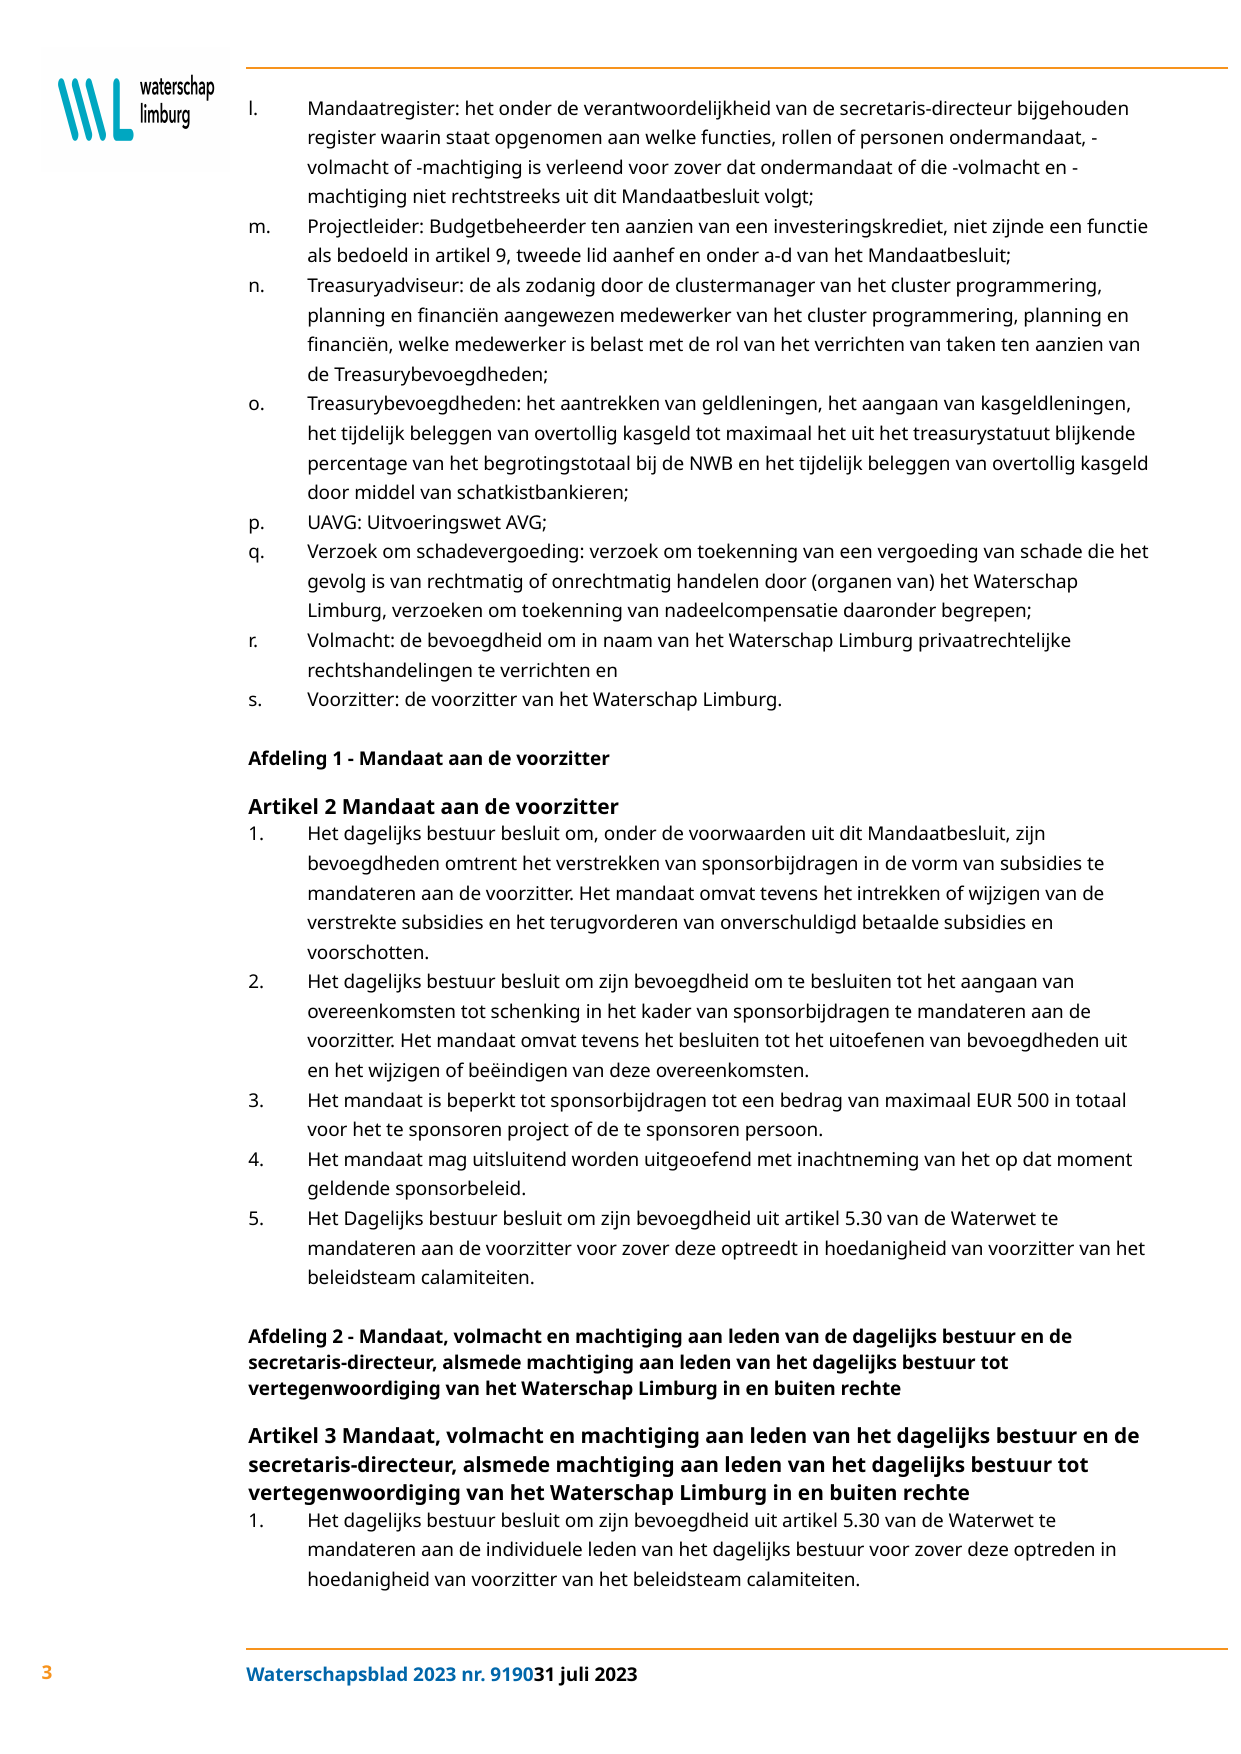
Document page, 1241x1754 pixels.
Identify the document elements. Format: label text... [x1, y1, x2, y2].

text Artikel 3 Mandaat, volmacht en machtiging aan leden van het dagelijks bestuur en de secretaris-directeur, alsmede machtiging aan leden van het dagelijks bestuur tot vertegenwoordiging van het Waterschap Limburg in en buiten rechte [248, 1422, 1152, 1507]
list UAVG: Uitvoeringswet AVG; [248, 509, 1152, 535]
text Artikel 2 Mandaat aan de voorzitter [248, 792, 1152, 821]
list Verzoek om schadevergoeding: verzoek om toekenning van een vergoeding van schade die het gevolg is van rechtmatig of onrechtmatig handelen door (organen van) het Waterschap Limburg, verzoeken om toekenning van nadeelcompensatie daaronder begrepen; [248, 538, 1152, 623]
text Afdeling 2 - Mandaat, volmacht en machtiging aan leden van de dagelijks bestuur en de secretaris-directeur, alsmede machtiging aan leden van het dagelijks bestuur tot vertegenwoordiging van het Waterschap Limburg in en buiten rechte [248, 1323, 1152, 1401]
list Treasurybevoegdheden: het aantrekken van geldleningen, het aangaan van kasgeldleningen, het tijdelijk beleggen van overtollig kasgeld tot maximaal het uit het treasurystatuut blijkende percentage van het begrotingstotaal bij de NWB en het tijdelijk beleggen van overtollig kasgeld door middel van schatkistbankieren; [248, 391, 1152, 505]
list Volmacht: de bevoegdheid om in naam van het Waterschap Limburg privaatrechtelijke rechtshandelingen te verrichten en [248, 627, 1152, 683]
list Het dagelijks bestuur besluit om zijn bevoegdheid uit artikel 5.30 van de Waterwet te mandateren aan de individuele leden van het dagelijks bestuur voor zover deze optreden in hoedanigheid van voorzitter van het beleidsteam calamiteiten. [248, 1507, 1152, 1592]
list Voorzitter: de voorzitter van het Waterschap Limburg. [248, 686, 1152, 712]
list Het mandaat mag uitsluitend worden uitgeoefend met inachtneming van het op dat moment geldende sponsorbeleid. [248, 1146, 1152, 1201]
list Treasuryadviseur: de als zodanig door de clustermanager van het cluster programmering, planning en financiën aangewezen medewerker van het cluster programmering, planning en financiën, welke medewerker is belast met de rol van het verrichten van taken ten aanzien van de Treasurybevoegdheden; [248, 272, 1152, 387]
list Het dagelijks bestuur besluit om zijn bevoegdheid om te besluiten tot het aangaan van overeenkomsten tot schenking in het kader van sponsorbijdragen te mandateren aan de voorzitter. Het mandaat omvat tevens het besluiten tot het uitoefenen van bevoegdheden uit en het wijzigen of beëindigen van deze overeenkomsten. [248, 968, 1152, 1083]
list Mandaatregister: het onder de verantwoordelijkheid van de secretaris-directeur bijgehouden register waarin staat opgenomen aan welke functies, rollen of personen ondermandaat, -volmacht of -machtiging is verleend voor zover dat ondermandaat of die -volmacht en -machtiging niet rechtstreeks uit dit Mandaatbesluit volgt; [248, 95, 1152, 209]
list Het dagelijks bestuur besluit om, onder de voorwaarden uit dit Mandaatbesluit, zijn bevoegdheden omtrent het verstrekken van sponsorbijdragen in de vorm van subsidies te mandateren aan de voorzitter. Het mandaat omvat tevens het intrekken of wijzigen van de verstrekte subsidies en het terugvorderen van onverschuldigd betaalde subsidies en voorschotten. [248, 821, 1152, 965]
list Projectleider: Budgetbeheerder ten aanzien van een investeringskrediet, niet zijnde een functie als bedoeld in artikel 9, tweede lid aanhef en onder a-d van het Mandaatbesluit; [248, 213, 1152, 268]
text Afdeling 1 - Mandaat aan de voorzitter [248, 746, 1152, 771]
picture [41, 47, 231, 172]
list Het Dagelijks bestuur besluit om zijn bevoegdheid uit artikel 5.30 van de Waterwet te mandateren aan de voorzitter voor zover deze optreedt in hoedanigheid van voorzitter van het beleidsteam calamiteiten. [248, 1205, 1152, 1290]
list Het mandaat is beperkt tot sponsorbijdragen tot een bedrag van maximaal EUR 500 in totaal voor het te sponsoren project of de te sponsoren persoon. [248, 1087, 1152, 1142]
